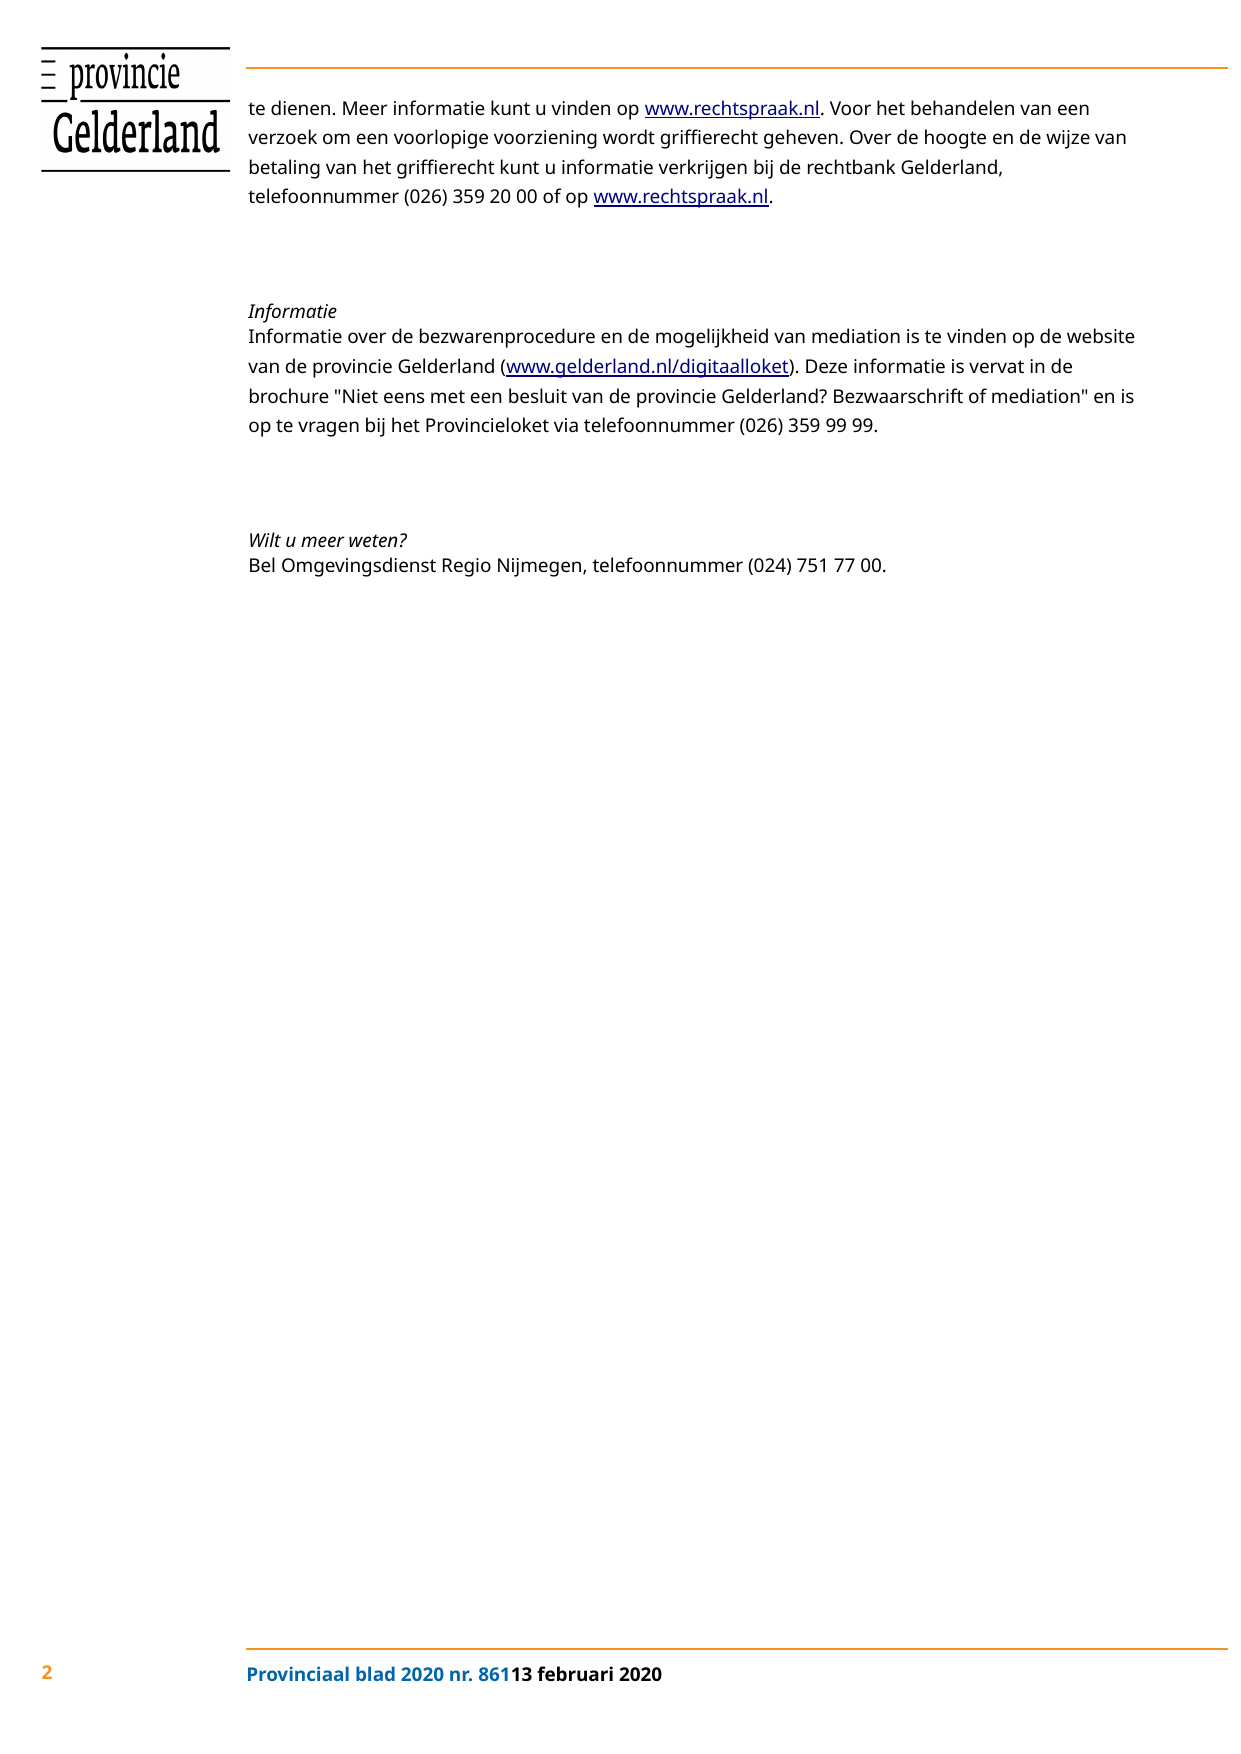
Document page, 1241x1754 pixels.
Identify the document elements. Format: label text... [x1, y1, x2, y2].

text Wilt u meer weten? [248, 527, 1152, 552]
text Informatie [248, 298, 1152, 324]
picture [41, 47, 231, 172]
text te dienen. Meer informatie kunt u vinden op www.rechtspraak.nl. Voor het behandelen van een verzoek om een voorlopige voorziening wordt griffierecht geheven. Over de hoogte en de wijze van betaling van het griffierecht kunt u informatie verkrijgen bij de rechtbank Gelderland, telefoonnummer (026) 359 20 00 of op www.rechtspraak.nl. [248, 95, 1152, 209]
text Bel Omgevingsdienst Regio Nijmegen, telefoonnummer (024) 751 77 00. [248, 552, 1152, 578]
text Informatie over de bezwarenprocedure en de mogelijkheid van mediation is te vinden op de website van de provincie Gelderland (www.gelderland.nl/digitaalloket). Deze informatie is vervat in de brochure "Niet eens met een besluit van de provincie Gelderland? Bezwaarschrift of mediation" en is op te vragen bij het Provincieloket via telefoonnummer (026) 359 99 99. [248, 324, 1152, 438]
